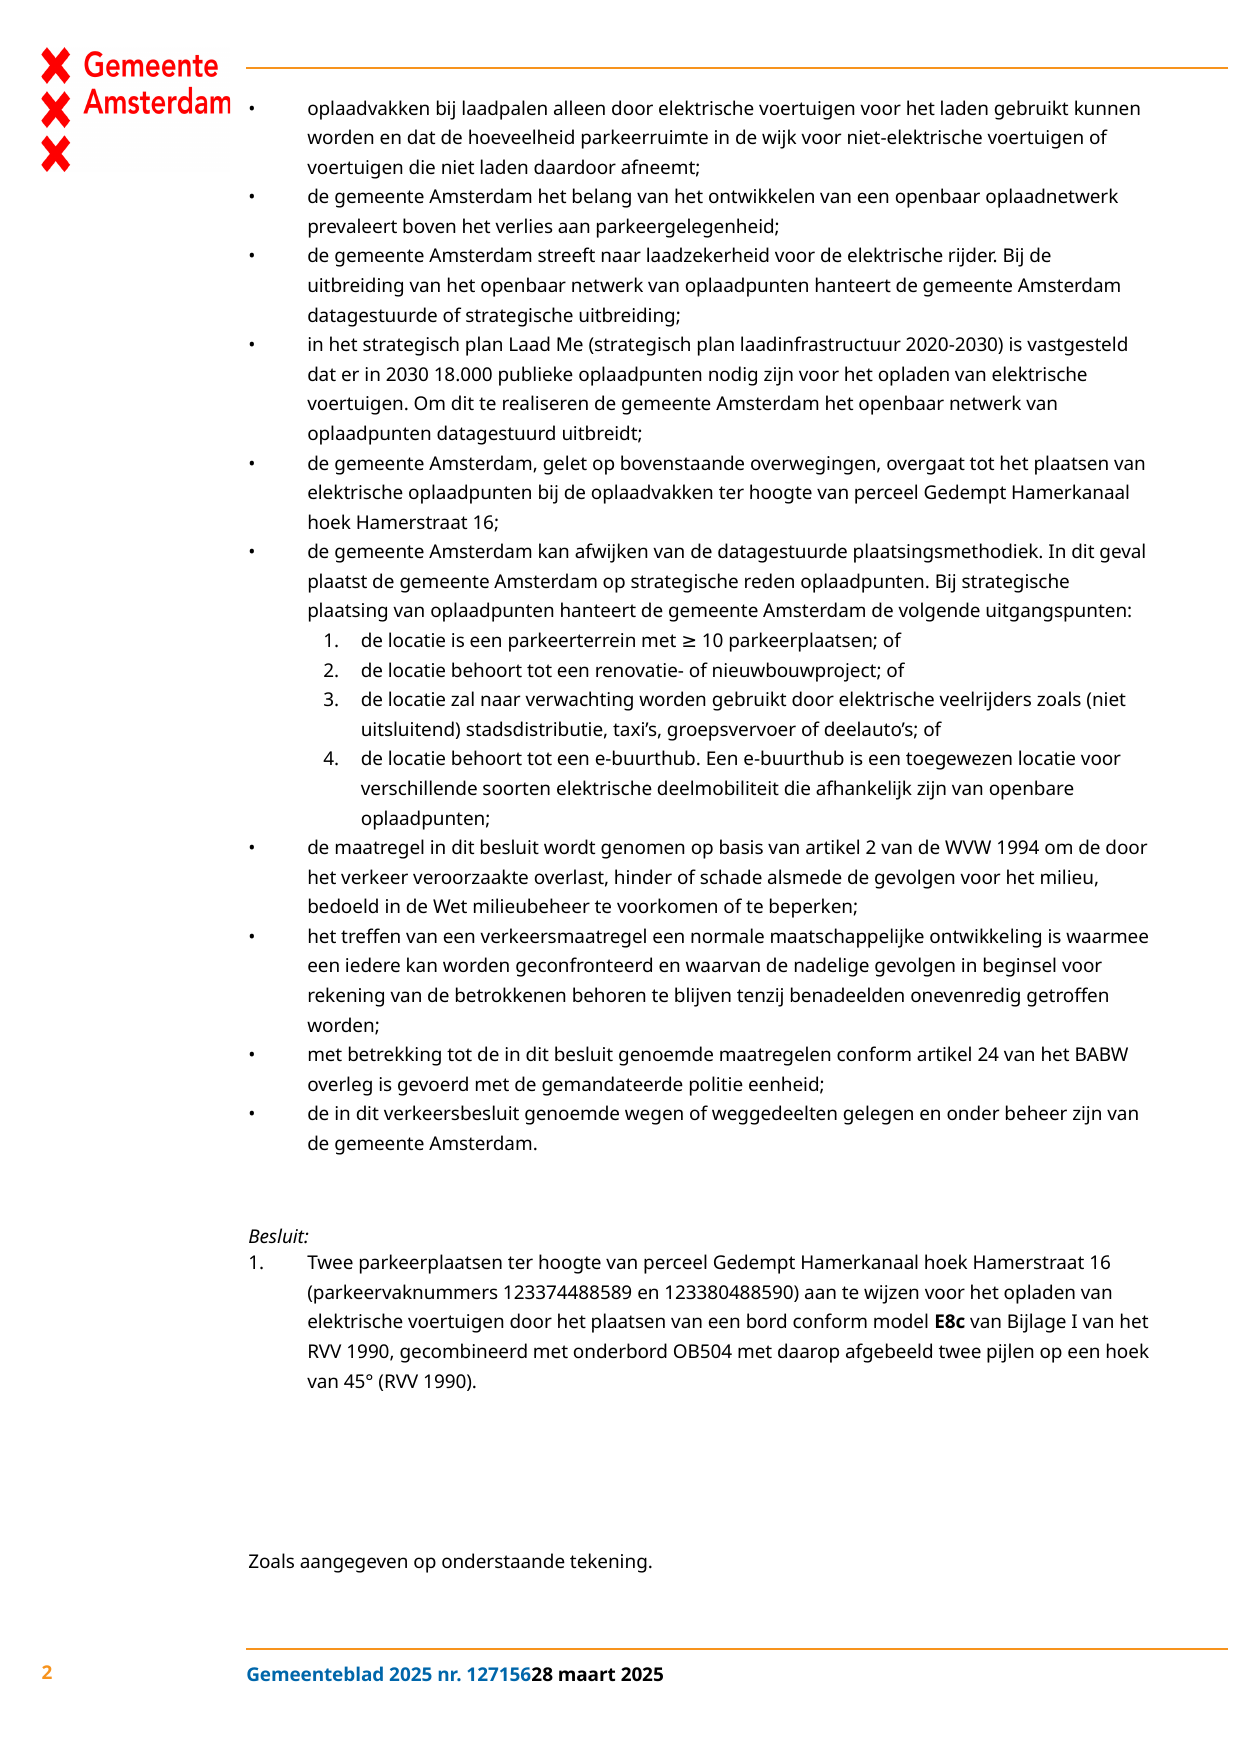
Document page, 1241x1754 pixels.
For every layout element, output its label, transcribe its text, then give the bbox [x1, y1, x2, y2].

list het treffen van een verkeersmaatregel een normale maatschappelijke ontwikkeling is waarmee een iedere kan worden geconfronteerd en waarvan de nadelige gevolgen in beginsel voor rekening van de betrokkenen behoren te blijven tenzij benadeelden onevenredig getroffen worden; [248, 923, 1152, 1038]
list de maatregel in dit besluit wordt genomen op basis van artikel 2 van de WVW 1994 om de door het verkeer veroorzaakte overlast, hinder of schade alsmede de gevolgen voor het milieu, bedoeld in de Wet milieubeheer te voorkomen of te beperken; [248, 834, 1152, 919]
list de in dit verkeersbesluit genoemde wegen of weggedeelten gelegen en onder beheer zijn van de gemeente Amsterdam. [248, 1101, 1152, 1156]
list de locatie behoort tot een e-buurthub. Een e-buurthub is een toegewezen locatie voor verschillende soorten elektrische deelmobiliteit die afhankelijk zijn van openbare oplaadpunten; [323, 746, 1152, 831]
list oplaadvakken bij laadpalen alleen door elektrische voertuigen voor het laden gebruikt kunnen worden en dat de hoeveelheid parkeerruimte in de wijk voor niet-elektrische voertuigen of voertuigen die niet laden daardoor afneemt; [248, 95, 1152, 180]
text Zoals aangegeven op onderstaande tekening. [248, 1549, 1152, 1574]
list de locatie behoort tot een renovatie- of nieuwbouwproject; of [323, 657, 1152, 683]
list Twee parkeerplaatsen ter hoogte van perceel Gedempt Hamerkanaal hoek Hamerstraat 16 (parkeervaknummers 123374488589 en 123380488590) aan te wijzen voor het opladen van elektrische voertuigen door het plaatsen van een bord conform model E8c van Bijlage I van het RVV 1990, gecombineerd met onderbord OB504 met daarop afgebeeld twee pijlen op een hoek van 45° (RVV 1990). [248, 1249, 1152, 1393]
list de gemeente Amsterdam het belang van het ontwikkelen van een openbaar oplaadnetwerk prevaleert boven het verlies aan parkeergelegenheid; [248, 183, 1152, 239]
list in het strategisch plan Laad Me (strategisch plan laadinfrastructuur 2020-2030) is vastgesteld dat er in 2030 18.000 publieke oplaadpunten nodig zijn voor het opladen van elektrische voertuigen. Om dit te realiseren de gemeente Amsterdam het openbaar netwerk van oplaadpunten datagestuurd uitbreidt; [248, 331, 1152, 446]
list de locatie is een parkeerterrein met ≥ 10 parkeerplaatsen; of [323, 627, 1152, 653]
picture [41, 47, 231, 172]
list de gemeente Amsterdam, gelet op bovenstaande overwegingen, overgaat tot het plaatsen van elektrische oplaadpunten bij de oplaadvakken ter hoogte van perceel Gedempt Hamerkanaal hoek Hamerstraat 16; [248, 450, 1152, 535]
list de gemeente Amsterdam streeft naar laadzekerheid voor de elektrische rijder. Bij de uitbreiding van het openbaar netwerk van oplaadpunten hanteert de gemeente Amsterdam datagestuurde of strategische uitbreiding; [248, 243, 1152, 328]
text Besluit: [248, 1224, 1152, 1249]
list de locatie zal naar verwachting worden gebruikt door elektrische veelrijders zoals (niet uitsluitend) stadsdistributie, taxi’s, groepsvervoer of deelauto’s; of [323, 686, 1152, 742]
list met betrekking tot de in dit besluit genoemde maatregelen conform artikel 24 van het BABW overleg is gevoerd met de gemandateerde politie eenheid; [248, 1041, 1152, 1097]
list de gemeente Amsterdam kan afwijken van de datagestuurde plaatsingsmethodiek. In dit geval plaatst de gemeente Amsterdam op strategische reden oplaadpunten. Bij strategische plaatsing van oplaadpunten hanteert de gemeente Amsterdam de volgende uitgangspunten: [248, 538, 1152, 623]
